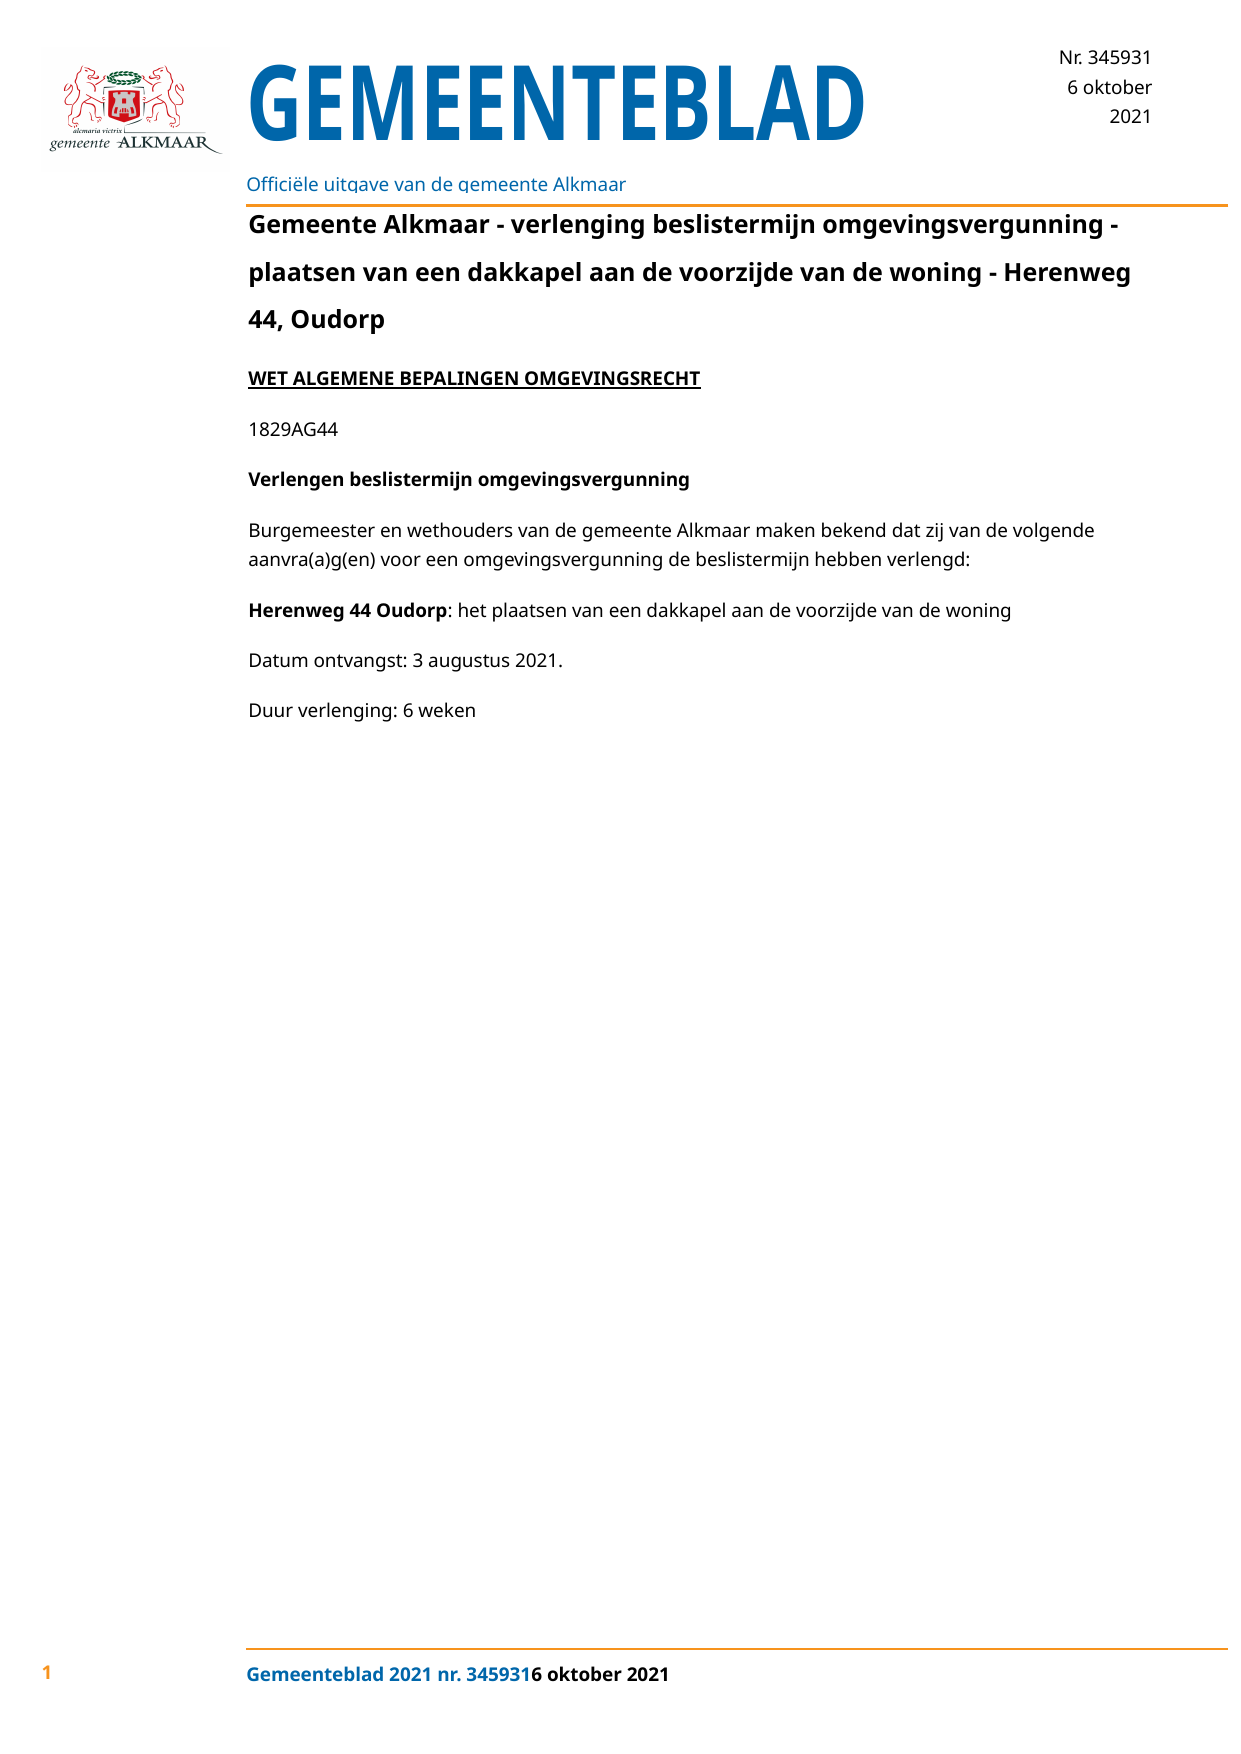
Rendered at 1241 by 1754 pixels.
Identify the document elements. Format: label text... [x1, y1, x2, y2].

text Datum ontvangst: 3 augustus 2021. [248, 647, 1152, 673]
text Burgemeester en wethouders van de gemeente Alkmaar maken bekend dat zij van de volgende aanvra(a)g(en) voor een omgevingsvergunning de beslistermijn hebben verlengd: [248, 517, 1152, 572]
text 1829AG44 [248, 416, 1152, 442]
picture [41, 47, 231, 172]
text WET ALGEMENE BEPALINGEN OMGEVINGSRECHT [248, 366, 1152, 391]
text Verlengen beslistermijn omgevingsvergunning [248, 466, 1152, 492]
text Herenweg 44 Oudorp: het plaatsen van een dakkapel aan de voorzijde van de woning [248, 597, 1152, 622]
text Gemeente Alkmaar - verlenging beslistermijn omgevingsvergunning - plaatsen van een dakkapel aan de voorzijde van de woning - Herenweg 44, Oudorp [248, 207, 1152, 336]
text Duur verlenging: 6 weken [248, 698, 1152, 723]
